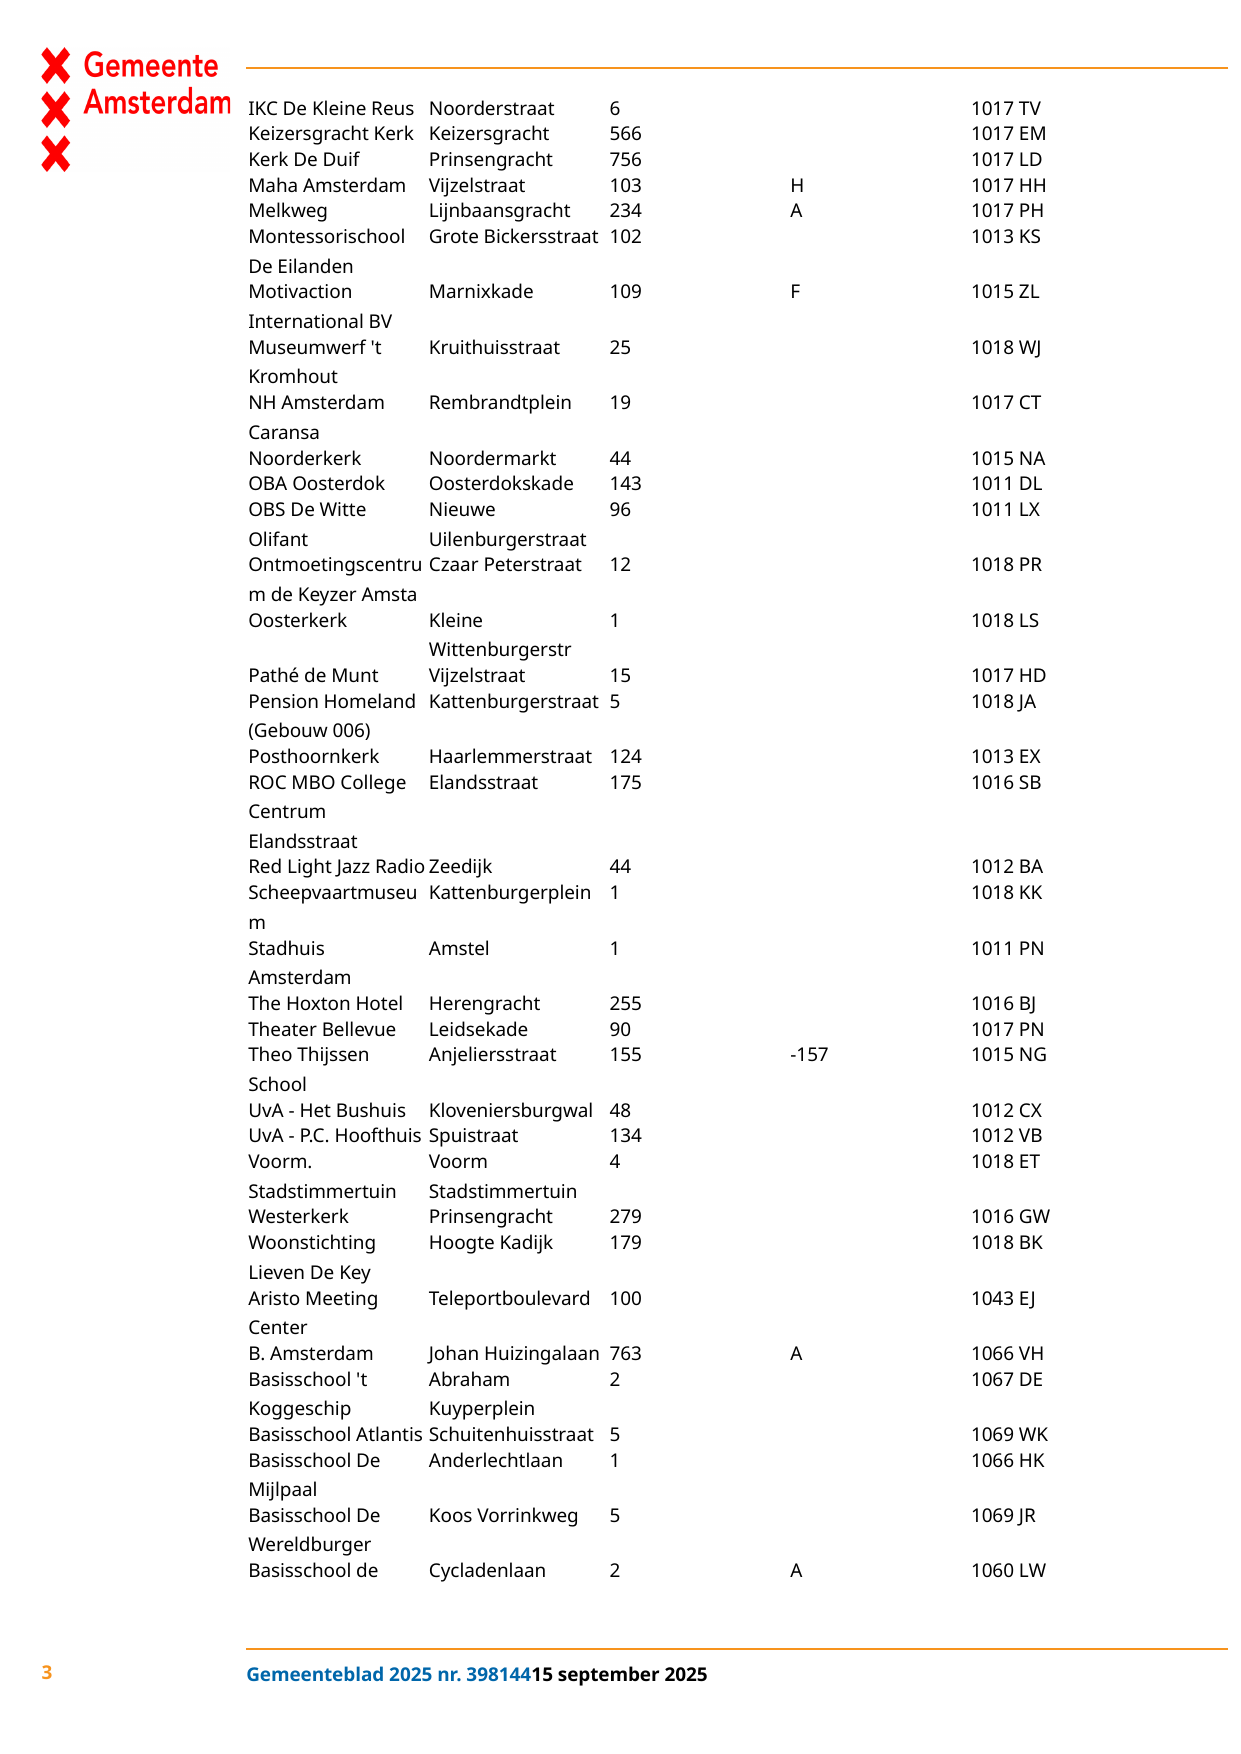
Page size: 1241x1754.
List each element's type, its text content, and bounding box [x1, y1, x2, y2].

table_cell Kattenburgerstraat [429, 688, 609, 743]
table_cell Noorderstraat [429, 95, 609, 121]
table_cell Nieuwe Uilenburgerstraat [429, 496, 609, 551]
table_cell 100 [609, 1285, 790, 1340]
table_cell 1017 TV [971, 95, 1152, 121]
table_cell Westerkerk [248, 1204, 429, 1229]
table_cell [790, 743, 971, 769]
table_cell Spuistraat [429, 1123, 609, 1148]
table_cell 44 [609, 854, 790, 879]
table_cell Vijzelstraat [429, 662, 609, 688]
table_cell Montessorischool De Eilanden [248, 224, 429, 279]
table_cell Elandsstraat [429, 769, 609, 854]
table_cell 1067 DE [971, 1366, 1152, 1421]
table_cell [790, 935, 971, 990]
table_cell 1017 EM [971, 121, 1152, 146]
table_cell 1 [609, 607, 790, 662]
table_cell Pathé de Munt [248, 662, 429, 688]
table_cell Marnixkade [429, 279, 609, 334]
table_cell Basisschool De Wereldburger [248, 1502, 429, 1557]
table_cell 109 [609, 279, 790, 334]
table_cell [790, 496, 971, 551]
table_cell Anderlechtlaan [429, 1447, 609, 1502]
table_cell 1017 LD [971, 146, 1152, 172]
table_cell OBS De Witte Olifant [248, 496, 429, 551]
table_cell Haarlemmerstraat [429, 743, 609, 769]
table_cell 124 [609, 743, 790, 769]
table_cell Basisschool De Mijlpaal [248, 1447, 429, 1502]
table_cell [790, 769, 971, 854]
table_cell Basisschool Atlantis [248, 1421, 429, 1447]
table_cell 1017 HD [971, 662, 1152, 688]
table_cell Prinsengracht [429, 146, 609, 172]
table_cell B. Amsterdam [248, 1340, 429, 1366]
table_cell 134 [609, 1123, 790, 1148]
table_cell Basisschool 't Koggeschip [248, 1366, 429, 1421]
table_cell [790, 1148, 971, 1204]
table_cell UvA - Het Bushuis [248, 1097, 429, 1123]
table_cell 1011 PN [971, 935, 1152, 990]
table_cell IKC De Kleine Reus [248, 95, 429, 121]
table_cell OBA Oosterdok [248, 470, 429, 496]
table_cell ROC MBO College Centrum Elandsstraat [248, 769, 429, 854]
table_cell Leidsekade [429, 1016, 609, 1042]
table_cell Zeedijk [429, 854, 609, 879]
table_cell UvA - P.C. Hoofthuis [248, 1123, 429, 1148]
table_cell [790, 95, 971, 121]
table_cell [790, 551, 971, 607]
table_cell -157 [790, 1042, 971, 1097]
table_cell Teleportboulevard [429, 1285, 609, 1340]
table_cell 155 [609, 1042, 790, 1097]
table_cell 1012 BA [971, 854, 1152, 879]
table_cell Pension Homeland (Gebouw 006) [248, 688, 429, 743]
table_cell 1018 JA [971, 688, 1152, 743]
table_cell 5 [609, 1421, 790, 1447]
table_cell 763 [609, 1340, 790, 1366]
table_cell 2 [609, 1366, 790, 1421]
table_cell 175 [609, 769, 790, 854]
table_cell Noorderkerk [248, 445, 429, 470]
table_cell Abraham Kuyperplein [429, 1366, 609, 1421]
table_cell 234 [609, 198, 790, 223]
table_cell Cycladenlaan [429, 1558, 609, 1583]
table_cell 1012 VB [971, 1123, 1152, 1148]
table_cell Red Light Jazz Radio [248, 854, 429, 879]
table_cell 1016 GW [971, 1204, 1152, 1229]
table_cell Herengracht [429, 990, 609, 1016]
table_cell Czaar Peterstraat [429, 551, 609, 607]
table_cell 90 [609, 1016, 790, 1042]
table_cell 5 [609, 688, 790, 743]
table_cell 1015 NG [971, 1042, 1152, 1097]
table_cell Museumwerf 't Kromhout [248, 334, 429, 389]
table_cell 566 [609, 121, 790, 146]
table_cell Keizersgracht [429, 121, 609, 146]
table_cell NH Amsterdam Caransa [248, 389, 429, 445]
table_cell [790, 1229, 971, 1285]
table_cell [790, 990, 971, 1016]
table_cell [790, 1366, 971, 1421]
table_cell A [790, 1558, 971, 1583]
table_cell Lijnbaansgracht [429, 198, 609, 223]
table_cell 1018 ET [971, 1148, 1152, 1204]
table_cell Voorm Stadstimmertuin [429, 1148, 609, 1204]
table_cell 1018 KK [971, 880, 1152, 935]
table_cell Kloveniersburgwal [429, 1097, 609, 1123]
table_cell 1017 CT [971, 389, 1152, 445]
table_cell Grote Bickersstraat [429, 224, 609, 279]
table_cell 1012 CX [971, 1097, 1152, 1123]
table_cell Keizersgracht Kerk [248, 121, 429, 146]
table_cell [790, 389, 971, 445]
table_cell Woonstichting Lieven De Key [248, 1229, 429, 1285]
table_cell 1018 BK [971, 1229, 1152, 1285]
table_cell 1060 LW [971, 1558, 1152, 1583]
table_cell Ontmoetingscentrum de Keyzer Amsta [248, 551, 429, 607]
table_cell 756 [609, 146, 790, 172]
table_cell 1 [609, 1447, 790, 1502]
table_cell 1069 WK [971, 1421, 1152, 1447]
table_cell Stadhuis Amsterdam [248, 935, 429, 990]
table_cell Koos Vorrinkweg [429, 1502, 609, 1557]
table_cell 15 [609, 662, 790, 688]
table_cell [790, 445, 971, 470]
table_cell 1043 EJ [971, 1285, 1152, 1340]
table_cell Amstel [429, 935, 609, 990]
table_cell 1066 VH [971, 1340, 1152, 1366]
table_cell Prinsengracht [429, 1204, 609, 1229]
table_cell Melkweg [248, 198, 429, 223]
table_cell Maha Amsterdam [248, 172, 429, 198]
table_cell 102 [609, 224, 790, 279]
table_cell Noordermarkt [429, 445, 609, 470]
table_cell Schuitenhuisstraat [429, 1421, 609, 1447]
table_cell [790, 854, 971, 879]
table_cell 12 [609, 551, 790, 607]
table_cell [790, 607, 971, 662]
table_cell 1015 ZL [971, 279, 1152, 334]
table_cell 1018 WJ [971, 334, 1152, 389]
table_cell 255 [609, 990, 790, 1016]
table_cell Hoogte Kadijk [429, 1229, 609, 1285]
table_cell Theo Thijssen School [248, 1042, 429, 1097]
table_cell [790, 1097, 971, 1123]
table_cell 6 [609, 95, 790, 121]
table_cell 1016 SB [971, 769, 1152, 854]
table_cell Rembrandtplein [429, 389, 609, 445]
table_cell [790, 224, 971, 279]
table_cell 19 [609, 389, 790, 445]
table_cell Kattenburgerplein [429, 880, 609, 935]
table_cell 5 [609, 1502, 790, 1557]
table_cell [790, 1285, 971, 1340]
table_cell The Hoxton Hotel [248, 990, 429, 1016]
table_cell 179 [609, 1229, 790, 1285]
table_cell 1018 PR [971, 551, 1152, 607]
table_cell 1017 HH [971, 172, 1152, 198]
table_cell Posthoornkerk [248, 743, 429, 769]
table_cell 1016 BJ [971, 990, 1152, 1016]
table_cell [790, 334, 971, 389]
table_cell 1 [609, 880, 790, 935]
table_cell [790, 1123, 971, 1148]
table_cell [790, 121, 971, 146]
table_cell 1 [609, 935, 790, 990]
table_cell 96 [609, 496, 790, 551]
table_cell [790, 688, 971, 743]
table_cell 279 [609, 1204, 790, 1229]
table_cell Voorm. Stadstimmertuin [248, 1148, 429, 1204]
table_cell 1013 KS [971, 224, 1152, 279]
table_cell Theater Bellevue [248, 1016, 429, 1042]
table_cell Aristo Meeting Center [248, 1285, 429, 1340]
table_cell Oosterdokskade [429, 470, 609, 496]
table_cell Oosterkerk [248, 607, 429, 662]
table_cell [790, 880, 971, 935]
table_cell Kruithuisstraat [429, 334, 609, 389]
table_cell [790, 1016, 971, 1042]
table_cell 44 [609, 445, 790, 470]
table_cell [790, 662, 971, 688]
table_cell A [790, 1340, 971, 1366]
table_cell 1013 EX [971, 743, 1152, 769]
table_cell H [790, 172, 971, 198]
table_cell 1066 HK [971, 1447, 1152, 1502]
table_cell Kleine Wittenburgerstr [429, 607, 609, 662]
table_cell 4 [609, 1148, 790, 1204]
table_cell 1011 DL [971, 470, 1152, 496]
table_cell [790, 1447, 971, 1502]
table_cell Scheepvaartmuseum [248, 880, 429, 935]
table_cell F [790, 279, 971, 334]
table_cell 1017 PH [971, 198, 1152, 223]
table_cell [790, 470, 971, 496]
table_cell 1017 PN [971, 1016, 1152, 1042]
table_cell 25 [609, 334, 790, 389]
table_cell A [790, 198, 971, 223]
table_cell 1015 NA [971, 445, 1152, 470]
table_cell 48 [609, 1097, 790, 1123]
table_cell Basisschool de [248, 1558, 429, 1583]
table_cell Kerk De Duif [248, 146, 429, 172]
table_cell 1011 LX [971, 496, 1152, 551]
table_cell 2 [609, 1558, 790, 1583]
table_cell [790, 146, 971, 172]
table_cell 143 [609, 470, 790, 496]
table_cell 1069 JR [971, 1502, 1152, 1557]
table_cell Johan Huizingalaan [429, 1340, 609, 1366]
picture [41, 47, 231, 172]
table_cell [790, 1502, 971, 1557]
table_cell Motivaction International BV [248, 279, 429, 334]
table_cell Anjeliersstraat [429, 1042, 609, 1097]
table_cell Vijzelstraat [429, 172, 609, 198]
table_cell 1018 LS [971, 607, 1152, 662]
table_cell [790, 1421, 971, 1447]
table_cell [790, 1204, 971, 1229]
table_cell 103 [609, 172, 790, 198]
